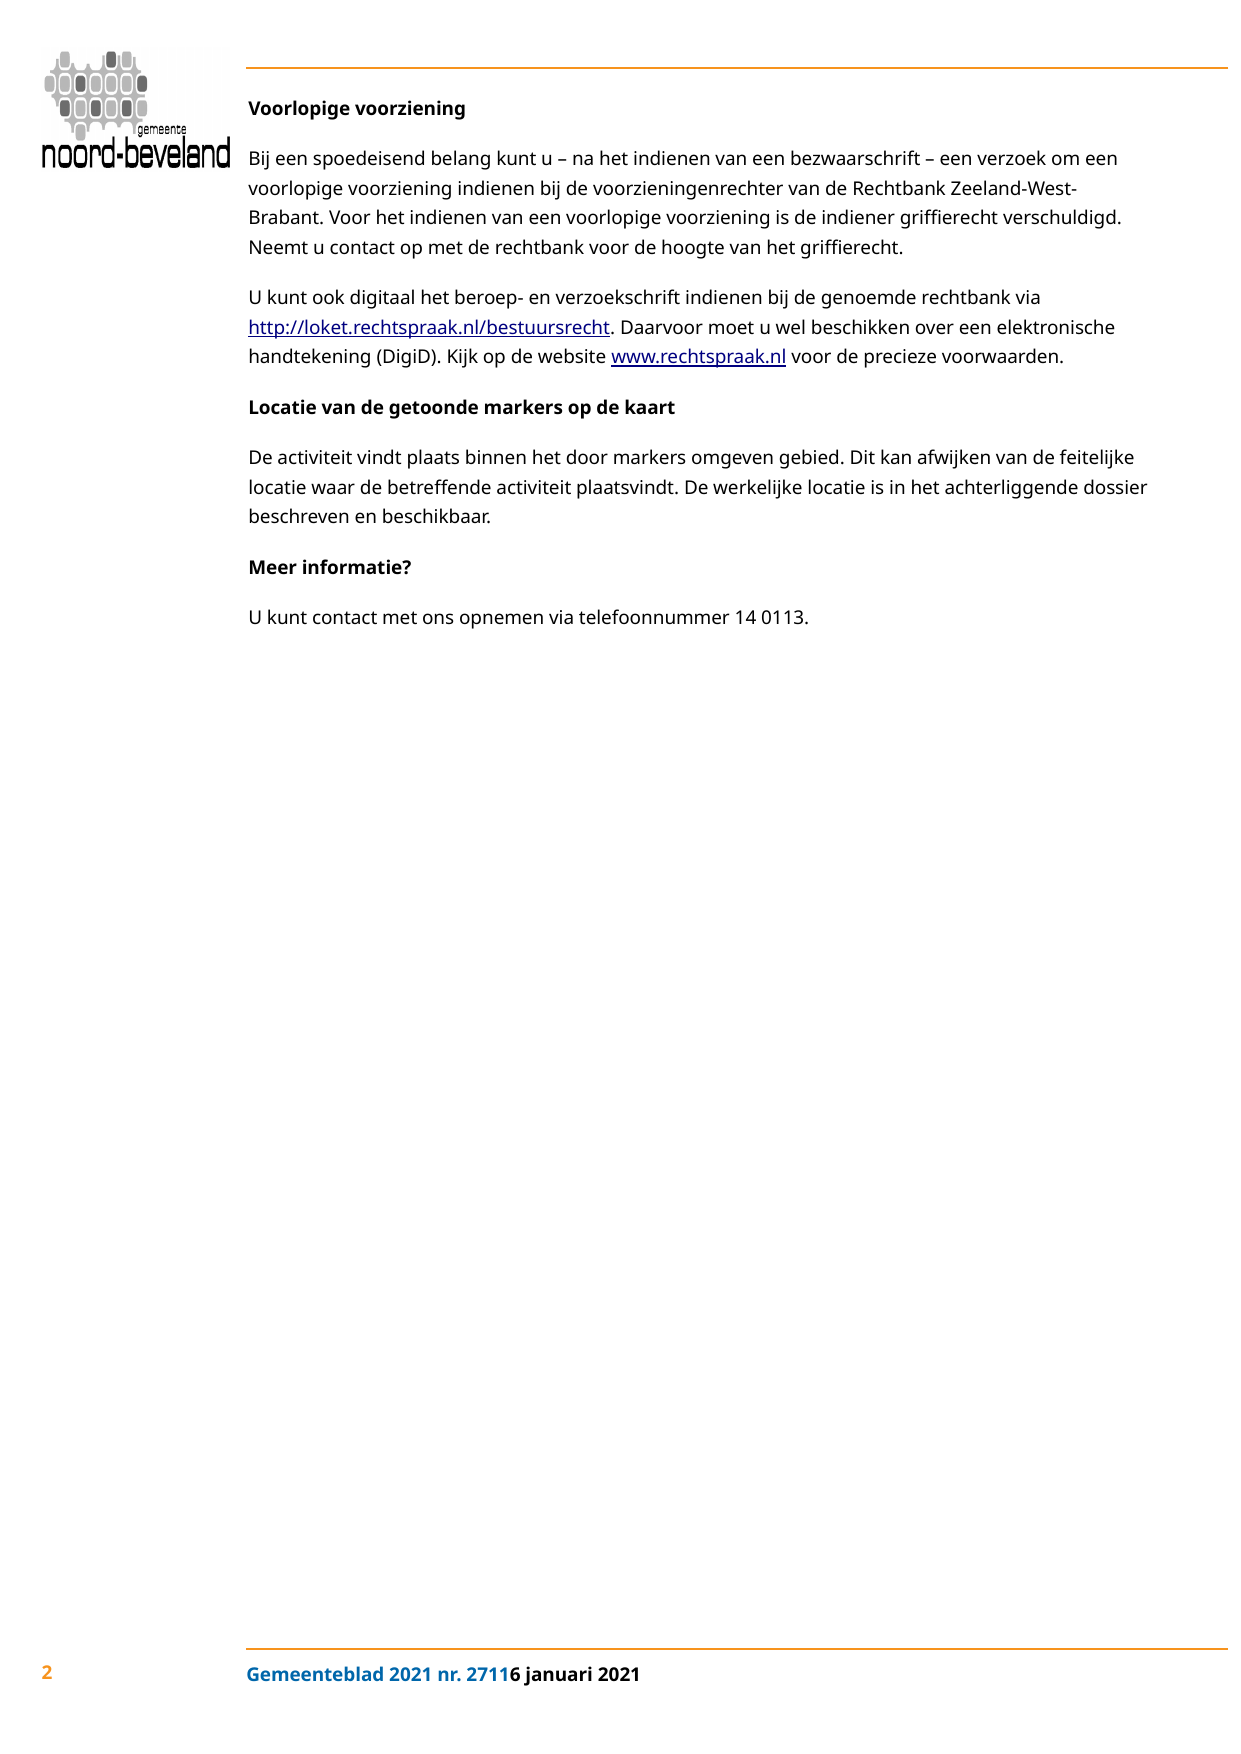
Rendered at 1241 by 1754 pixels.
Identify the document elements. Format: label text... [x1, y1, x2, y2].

text Voorlopige voorziening [248, 95, 1152, 121]
text U kunt contact met ons opnemen via telefoonnummer 14 0113. [248, 604, 1152, 630]
text De activiteit vindt plaats binnen het door markers omgeven gebied. Dit kan afwijken van de feitelijke locatie waar de betreffende activiteit plaatsvindt. De werkelijke locatie is in het achterliggende dossier beschreven en beschikbaar. [248, 444, 1152, 529]
text U kunt ook digitaal het beroep- en verzoekschrift indienen bij de genoemde rechtbank via http://loket.rechtspraak.nl/bestuursrecht. Daarvoor moet u wel beschikken over een elektronische handtekening (DigiD). Kijk op de website www.rechtspraak.nl voor de precieze voorwaarden. [248, 284, 1152, 369]
text Locatie van de getoonde markers op de kaart [248, 394, 1152, 420]
text Meer informatie? [248, 554, 1152, 580]
picture [41, 47, 231, 172]
text Bij een spoedeisend belang kunt u – na het indienen van een bezwaarschrift – een verzoek om een voorlopige voorziening indienen bij de voorzieningenrechter van de Rechtbank Zeeland-West-Brabant. Voor het indienen van een voorlopige voorziening is de indiener griffierecht verschuldigd. Neemt u contact op met de rechtbank voor de hoogte van het griffierecht. [248, 145, 1152, 260]
